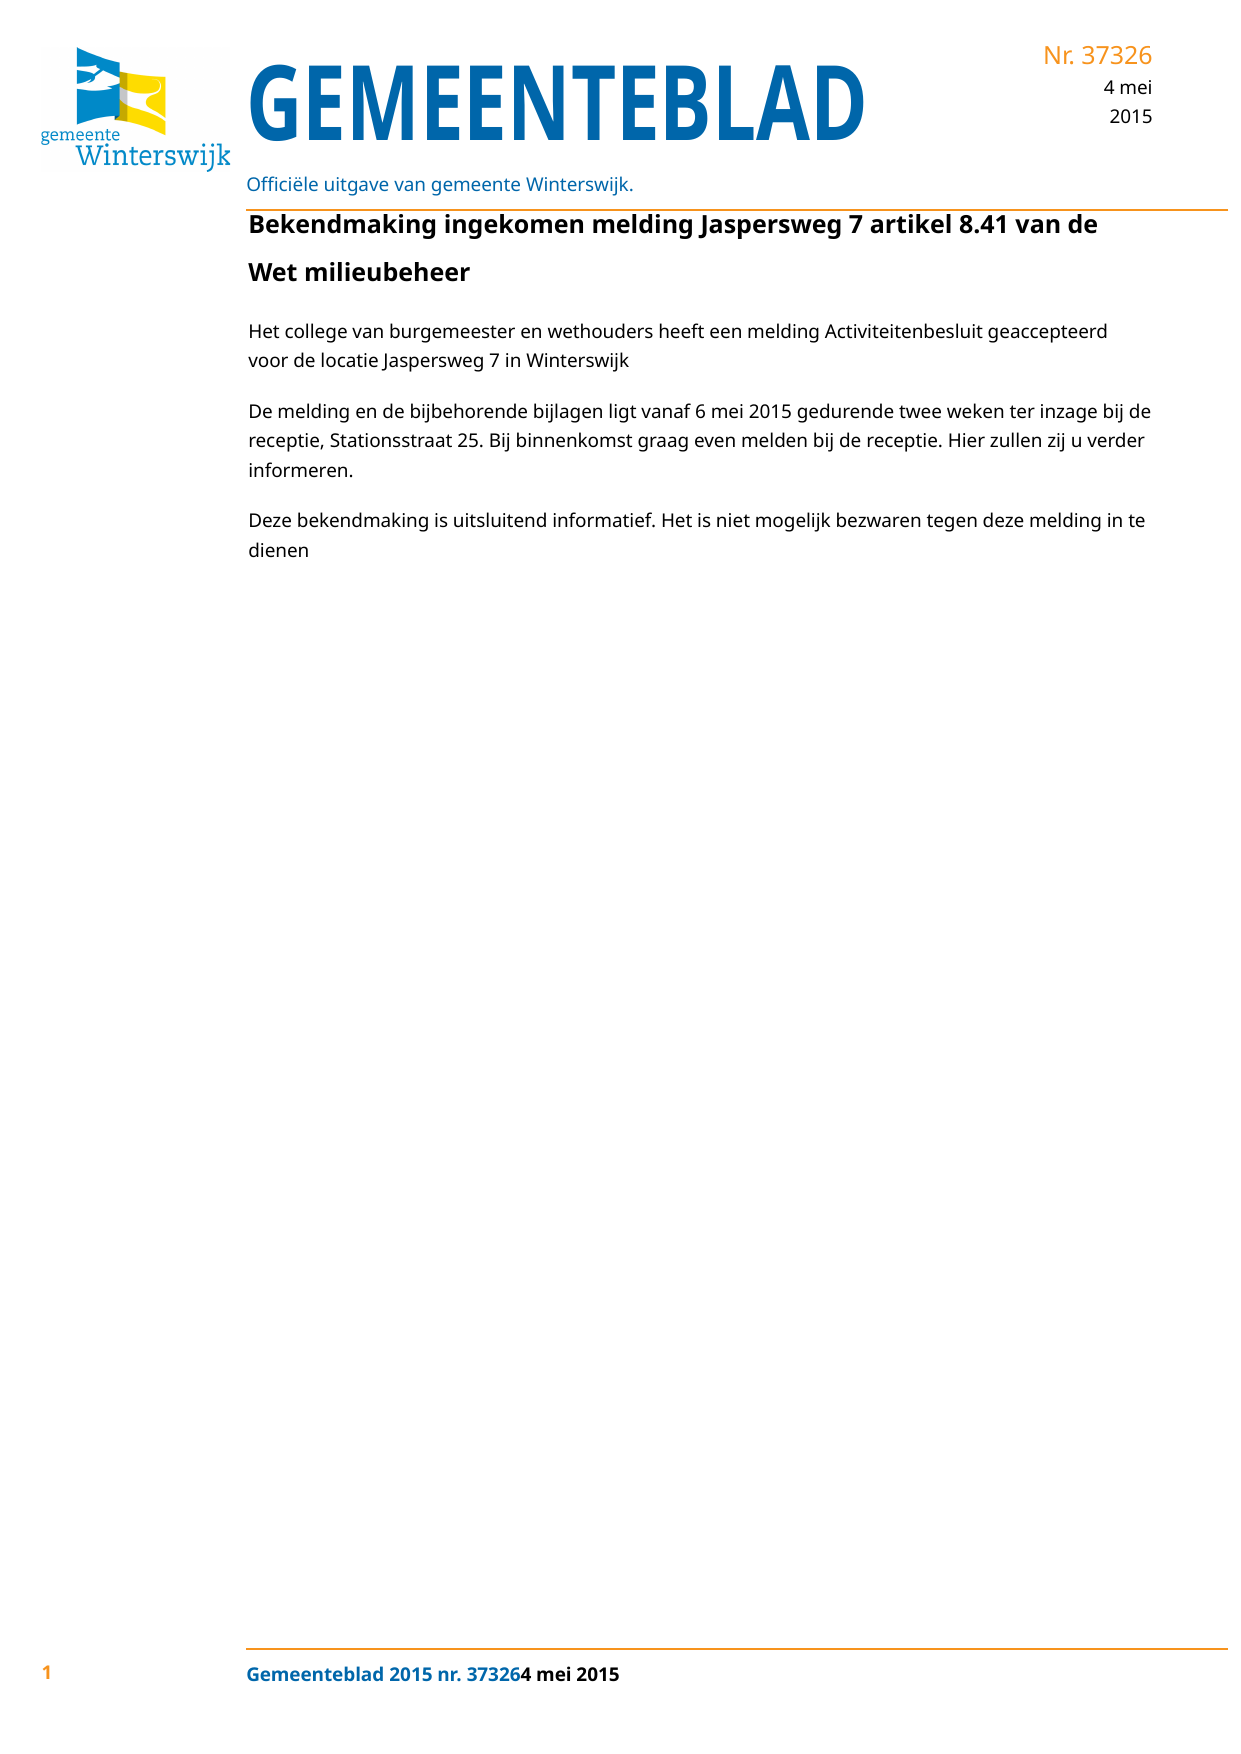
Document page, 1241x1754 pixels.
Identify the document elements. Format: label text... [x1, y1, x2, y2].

picture [41, 47, 231, 172]
picture [225, 153, 231, 162]
text Deze bekendmaking is uitsluitend informatief. Het is niet mogelijk bezwaren tegen deze melding in te dienen [248, 507, 1152, 563]
text De melding en de bijbehorende bijlagen ligt vanaf 6 mei 2015 gedurende twee weken ter inzage bij de receptie, Stationsstraat 25. Bij binnenkomst graag even melden bij de receptie. Hier zullen zij u verder informeren. [248, 398, 1152, 483]
text Het college van burgemeester en wethouders heeft een melding Activiteitenbesluit geaccepteerd voor de locatie Jaspersweg 7 in Winterswijk [248, 318, 1152, 373]
text Bekendmaking ingekomen melding Jaspersweg 7 artikel 8.41 van de Wet milieubeheer [248, 211, 1152, 288]
